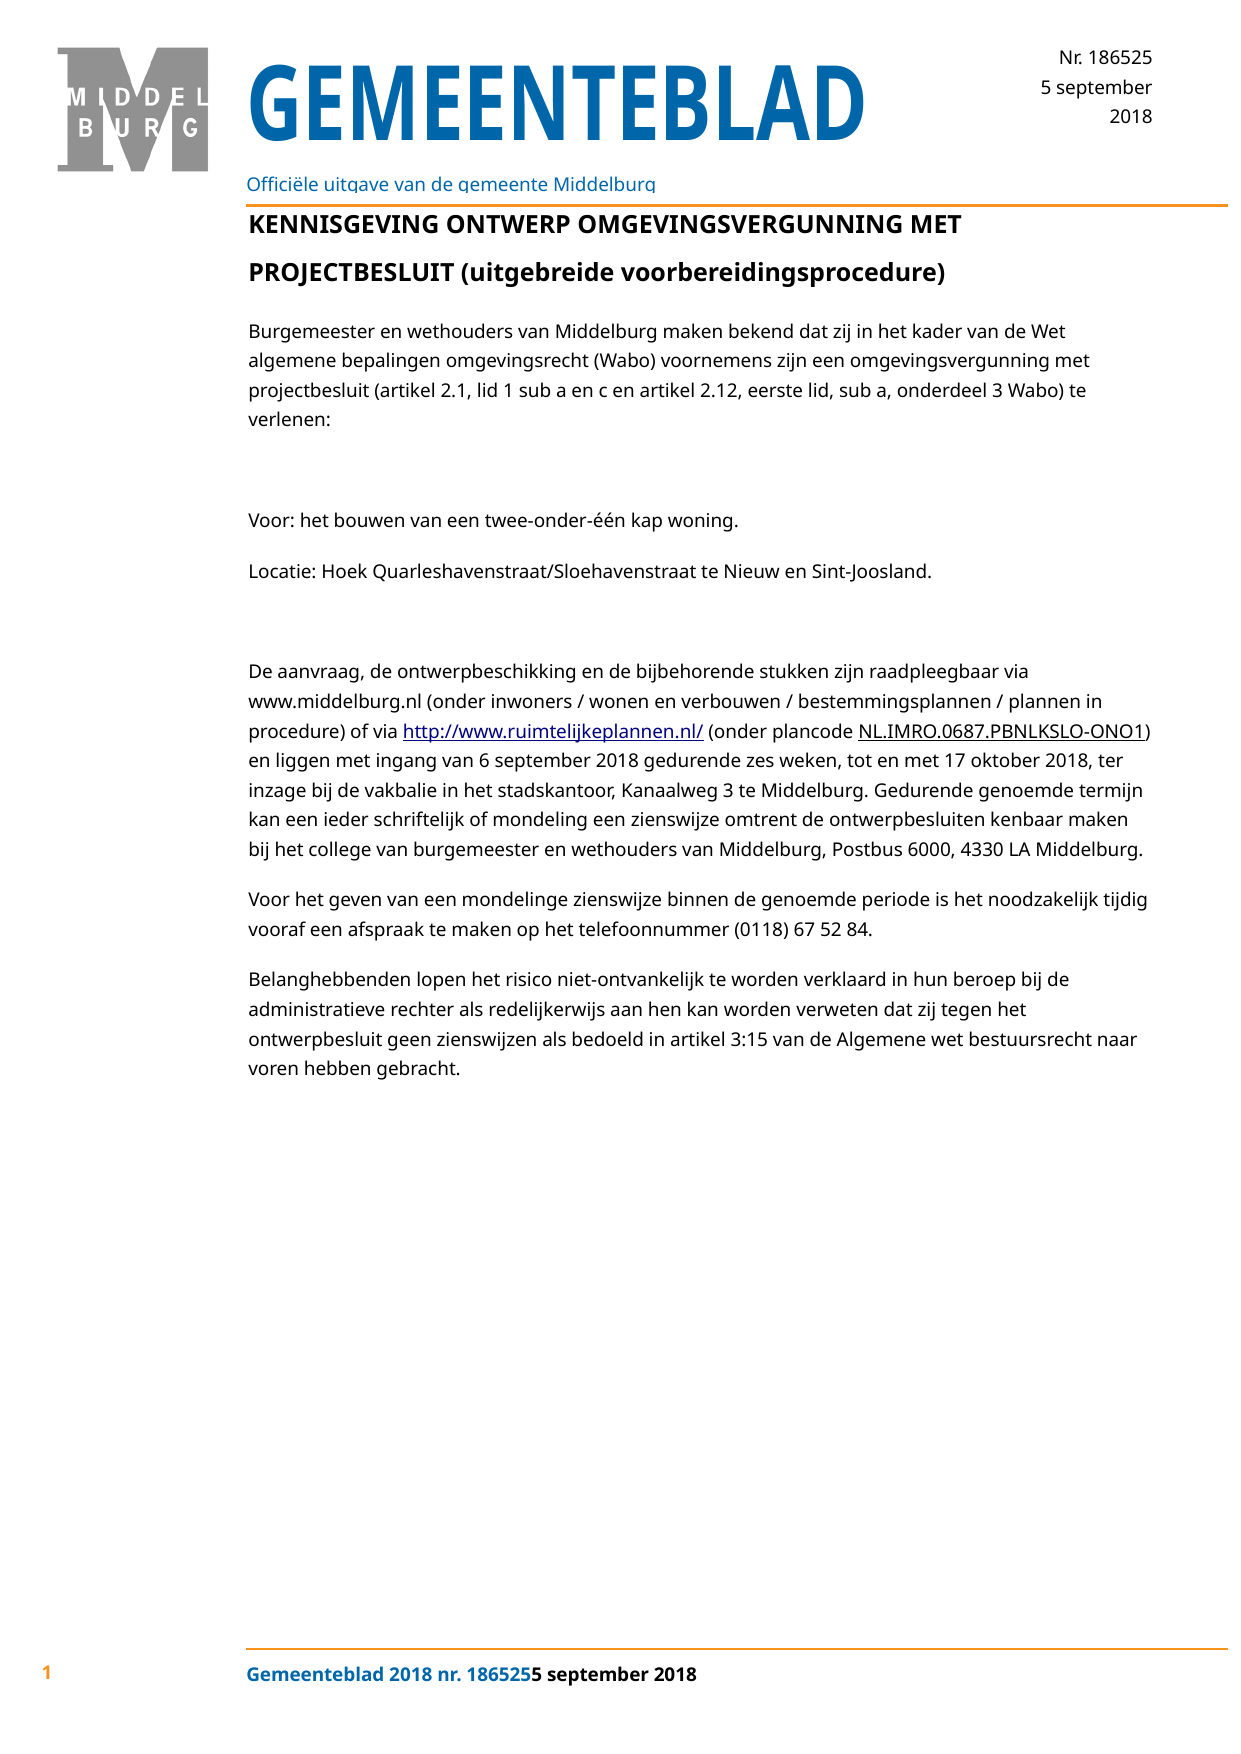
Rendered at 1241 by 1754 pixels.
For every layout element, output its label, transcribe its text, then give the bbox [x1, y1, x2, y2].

text Burgemeester en wethouders van Middelburg maken bekend dat zij in het kader van de Wet algemene bepalingen omgevingsrecht (Wabo) voornemens zijn een omgevingsvergunning met projectbesluit (artikel 2.1, lid 1 sub a en c en artikel 2.12, eerste lid, sub a, onderdeel 3 Wabo) te verlenen: [248, 318, 1152, 432]
text Locatie: Hoek Quarleshavenstraat/Sloehavenstraat te Nieuw en Sint-Joosland. [248, 558, 1152, 584]
text KENNISGEVING ONTWERP OMGEVINGSVERGUNNING MET PROJECTBESLUIT (uitgebreide voorbereidingsprocedure) [248, 207, 1152, 288]
text Belanghebbenden lopen het risico niet-ontvankelijk te worden verklaard in hun beroep bij de administratieve rechter als redelijkerwijs aan hen kan worden verweten dat zij tegen het ontwerpbesluit geen zienswijzen als bedoeld in artikel 3:15 van de Algemene wet bestuursrecht naar voren hebben gebracht. [248, 967, 1152, 1081]
picture [41, 47, 231, 172]
text Voor het geven van een mondelinge zienswijze binnen de genoemde periode is het noodzakelijk tijdig vooraf een afspraak te maken op het telefoonnummer (0118) 67 52 84. [248, 887, 1152, 942]
text Voor: het bouwen van een twee-onder-één kap woning. [248, 507, 1152, 533]
text De aanvraag, de ontwerpbeschikking en de bijbehorende stukken zijn raadpleegbaar via www.middelburg.nl (onder inwoners / wonen en verbouwen / bestemmingsplannen / plannen in procedure) of via http://www.ruimtelijkeplannen.nl/ (onder plancode NL.IMRO.0687.PBNLKSLO-ONO1) en liggen met ingang van 6 september 2018 gedurende zes weken, tot en met 17 oktober 2018, ter inzage bij de vakbalie in het stadskantoor, Kanaalweg 3 te Middelburg. Gedurende genoemde termijn kan een ieder schriftelijk of mondeling een zienswijze omtrent de ontwerpbesluiten kenbaar maken bij het college van burgemeester en wethouders van Middelburg, Postbus 6000, 4330 LA Middelburg. [248, 659, 1152, 862]
